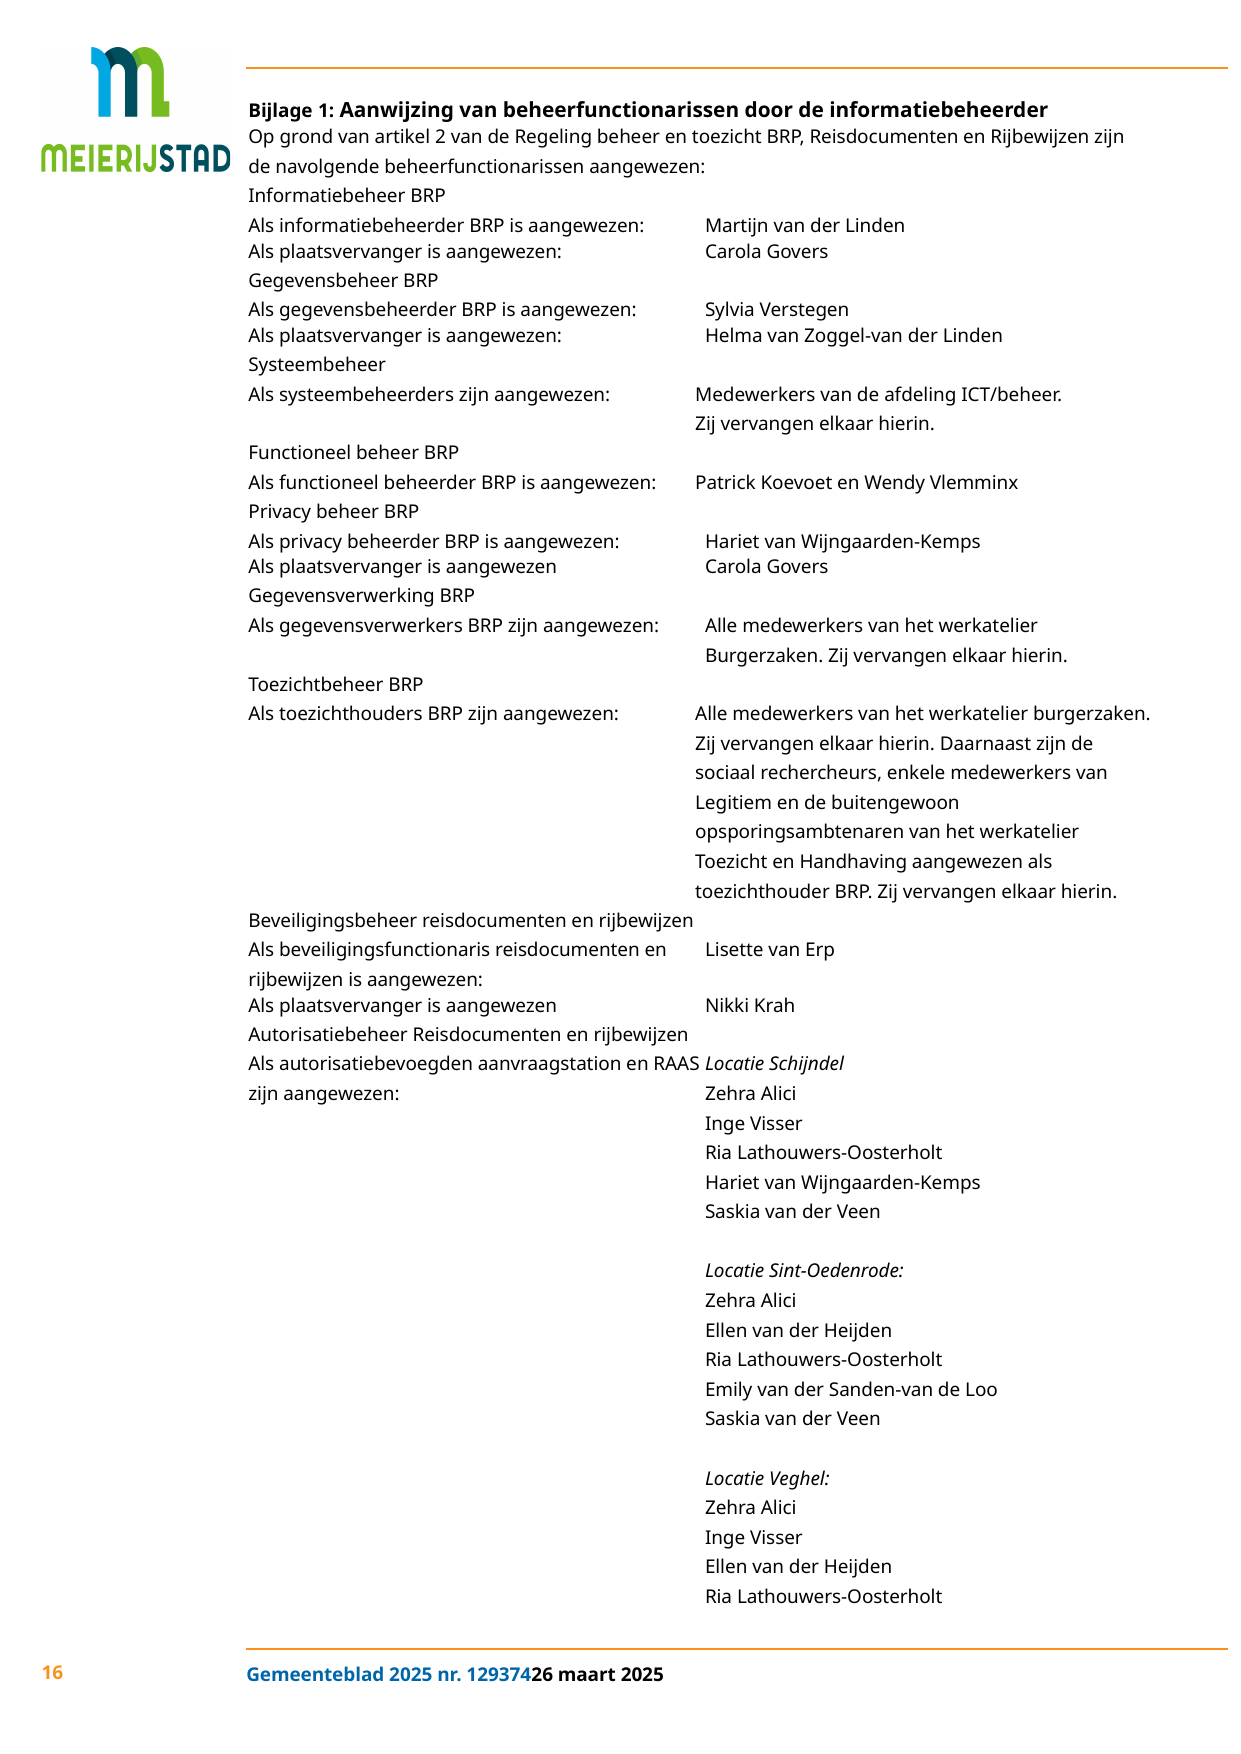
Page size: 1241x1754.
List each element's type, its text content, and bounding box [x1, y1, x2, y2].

table_header Als privacy beheerder BRP is aangewezen: [248, 528, 705, 553]
table_header Als toezichthouders BRP zijn aangewezen: [248, 700, 695, 904]
picture [41, 47, 231, 172]
table_header Als beveiligingsfunctionaris reisdocumenten en rijbewijzen is aangewezen: [248, 937, 705, 992]
table_cell Als plaatsvervanger is aangewezen: [248, 322, 705, 348]
table_header Als functioneel beheerder BRP is aangewezen: [248, 469, 695, 495]
text Bijlage 1: Aanwijzing van beheerfunctionarissen door de informatiebeheerder [248, 95, 1152, 123]
table_cell Helma van Zoggel-van der Linden [705, 322, 1152, 348]
text Privacy beheer BRP [248, 498, 1152, 524]
table_cell Nikki Krah [705, 992, 1152, 1018]
text Gegevensbeheer BRP [248, 267, 1152, 293]
table_header Martijn van der Linden [705, 212, 1152, 238]
text Systeembeheer [248, 351, 1152, 377]
text Toezichtbeheer BRP [248, 671, 1152, 696]
table_header Als informatiebeheerder BRP is aangewezen: [248, 212, 705, 238]
table_cell Als plaatsvervanger is aangewezen [248, 992, 705, 1018]
text Informatiebeheer BRP [248, 182, 1152, 208]
table_header Sylvia Verstegen [705, 297, 1152, 322]
text Beveiligingsbeheer reisdocumenten en rijbewijzen [248, 907, 1152, 933]
text Gegevensverwerking BRP [248, 582, 1152, 608]
table_header Hariet van Wijngaarden-Kemps [705, 528, 1152, 553]
table_cell Carola Govers [705, 554, 1152, 579]
table_header Locatie Schijndel Zehra Alici Inge Visser Ria Lathouwers-Oosterholt Hariet van Wijngaarden-Kemps Saskia van der Veen Locatie Sint-Oedenrode: Zehra Alici Ellen van der Heijden Ria Lathouwers-Oosterholt Emily van der Sanden-van de Loo Saskia van der Veen Locatie Veghel: Zehra Alici Inge Visser Ellen van der Heijden Ria Lathouwers-Oosterholt [705, 1051, 1152, 1609]
table_header Als autorisatiebevoegden aanvraagstation en RAAS zijn aangewezen: [248, 1051, 705, 1609]
text Op grond van artikel 2 van de Regeling beheer en toezicht BRP, Reisdocumenten en Rijbewijzen zijn de navolgende beheerfunctionarissen aangewezen: [248, 123, 1152, 179]
table_header Lisette van Erp [705, 937, 1152, 992]
table_header Als gegevensverwerkers BRP zijn aangewezen: [248, 612, 705, 667]
table_header Medewerkers van de afdeling ICT/beheer. Zij vervangen elkaar hierin. [695, 381, 1152, 436]
table_cell Carola Govers [705, 238, 1152, 264]
table_cell Als plaatsvervanger is aangewezen [248, 554, 705, 579]
table_header Alle medewerkers van het werkatelier burgerzaken. Zij vervangen elkaar hierin. Daarnaast zijn de sociaal rechercheurs, enkele medewerkers van Legitiem en de buitengewoon opsporingsambtenaren van het werkatelier Toezicht en Handhaving aangewezen als toezichthouder BRP. Zij vervangen elkaar hierin. [695, 700, 1152, 904]
table_header Als gegevensbeheerder BRP is aangewezen: [248, 297, 705, 322]
table_header Alle medewerkers van het werkatelier Burgerzaken. Zij vervangen elkaar hierin. [705, 612, 1152, 667]
table_cell Als plaatsvervanger is aangewezen: [248, 238, 705, 264]
text Autorisatiebeheer Reisdocumenten en rijbewijzen [248, 1021, 1152, 1047]
text Functioneel beheer BRP [248, 439, 1152, 465]
table_header Als systeembeheerders zijn aangewezen: [248, 381, 695, 436]
table_header Patrick Koevoet en Wendy Vlemminx [695, 469, 1152, 495]
